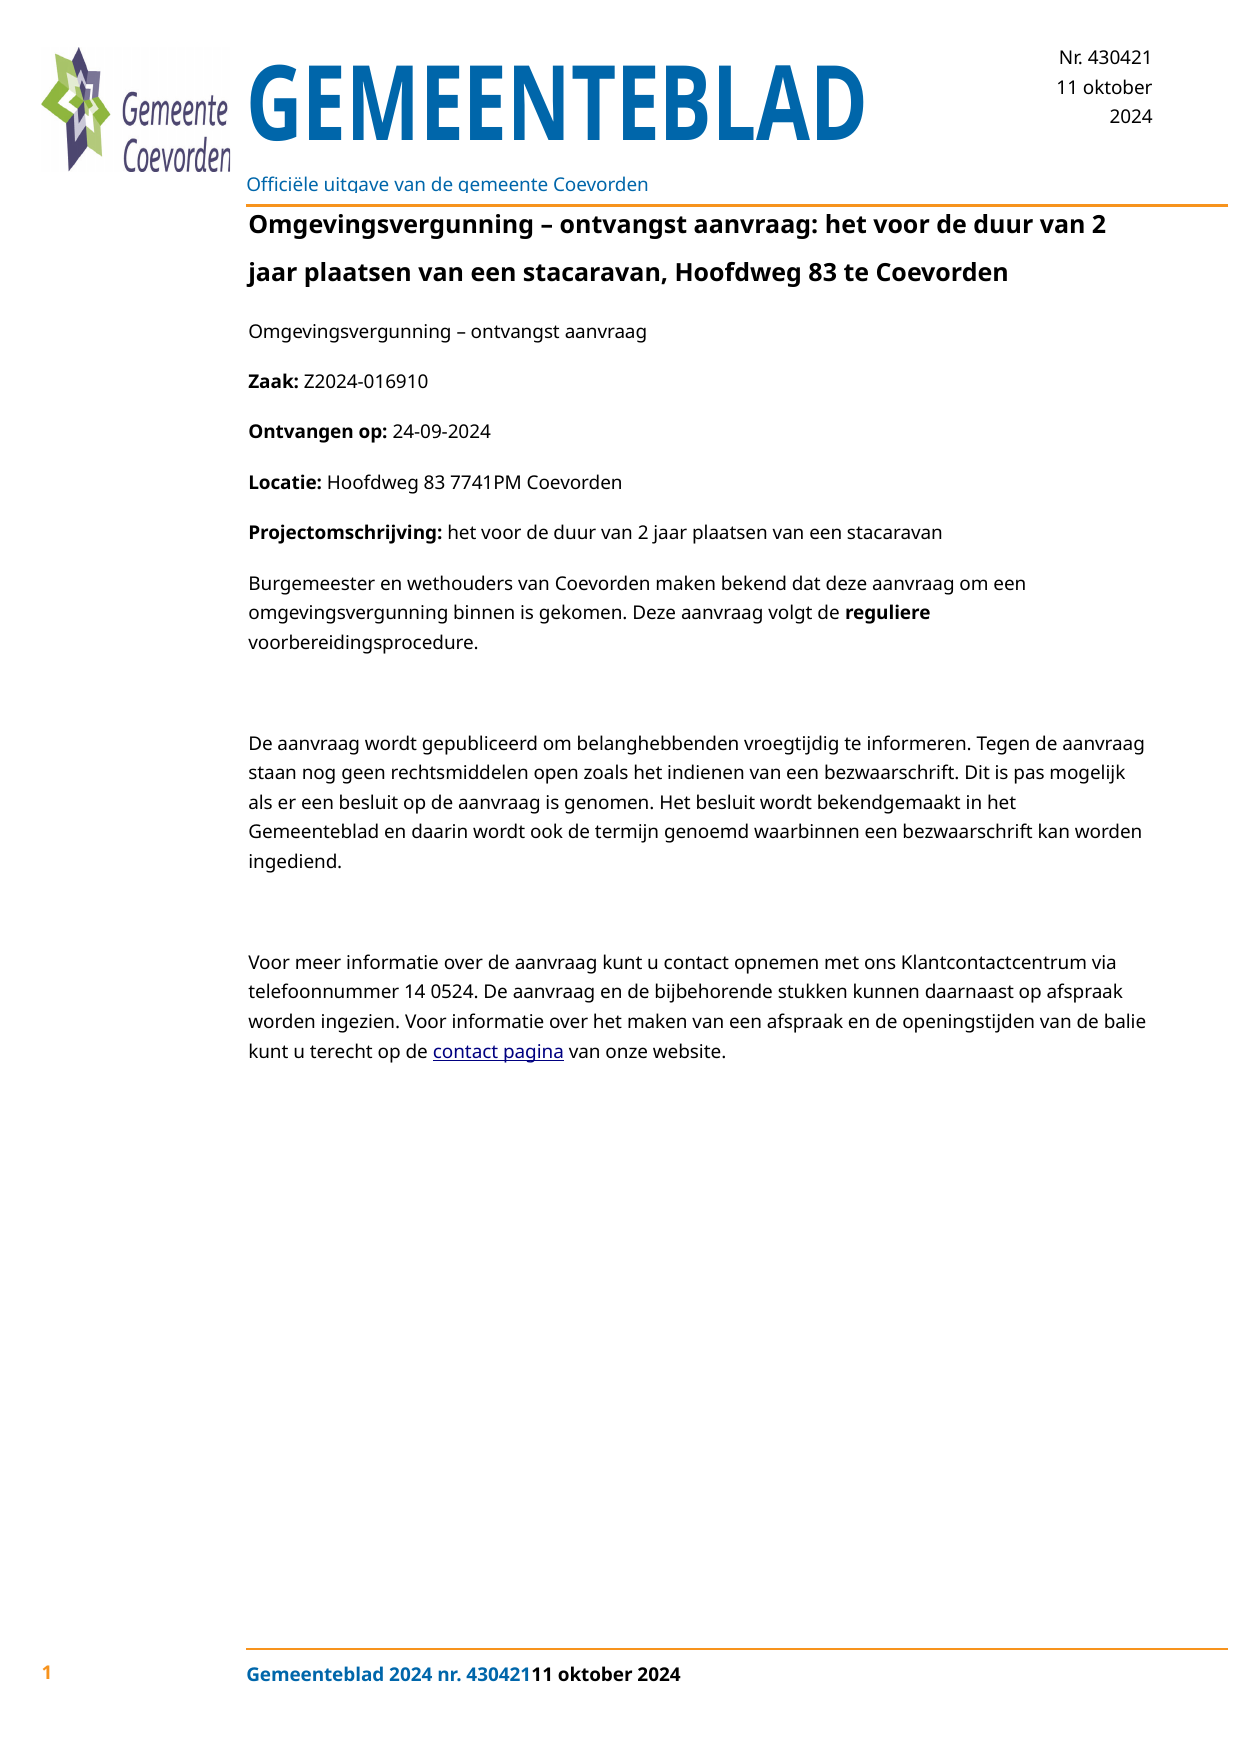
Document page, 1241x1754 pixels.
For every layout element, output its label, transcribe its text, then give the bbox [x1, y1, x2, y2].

text Voor meer informatie over de aanvraag kunt u contact opnemen met ons Klantcontactcentrum via telefoonnummer 14 0524. De aanvraag en de bijbehorende stukken kunnen daarnaast op afspraak worden ingezien. Voor informatie over het maken van een afspraak en de openingstijden van de balie kunt u terecht op de contact pagina van onze website. [248, 949, 1152, 1064]
text Locatie: Hoofdweg 83 7741PM Coevorden [248, 469, 1152, 495]
text Zaak: Z2024-016910 [248, 368, 1152, 394]
text Projectomschrijving: het voor de duur van 2 jaar plaatsen van een stacaravan [248, 519, 1152, 545]
text Omgevingsvergunning – ontvangst aanvraag [248, 318, 1152, 344]
picture [41, 47, 231, 172]
text De aanvraag wordt gepubliceerd om belanghebbenden vroegtijdig te informeren. Tegen de aanvraag staan nog geen rechtsmiddelen open zoals het indienen van een bezwaarschrift. Dit is pas mogelijk als er een besluit op de aanvraag is genomen. Het besluit wordt bekendgemaakt in het Gemeenteblad en daarin wordt ook de termijn genoemd waarbinnen een bezwaarschrift kan worden ingediend. [248, 730, 1152, 874]
text Burgemeester en wethouders van Coevorden maken bekend dat deze aanvraag om een omgevingsvergunning binnen is gekomen. Deze aanvraag volgt de reguliere voorbereidingsprocedure. [248, 570, 1152, 655]
text Omgevingsvergunning – ontvangst aanvraag: het voor de duur van 2 jaar plaatsen van een stacaravan, Hoofdweg 83 te Coevorden [248, 207, 1152, 288]
text Ontvangen op: 24-09-2024 [248, 419, 1152, 444]
